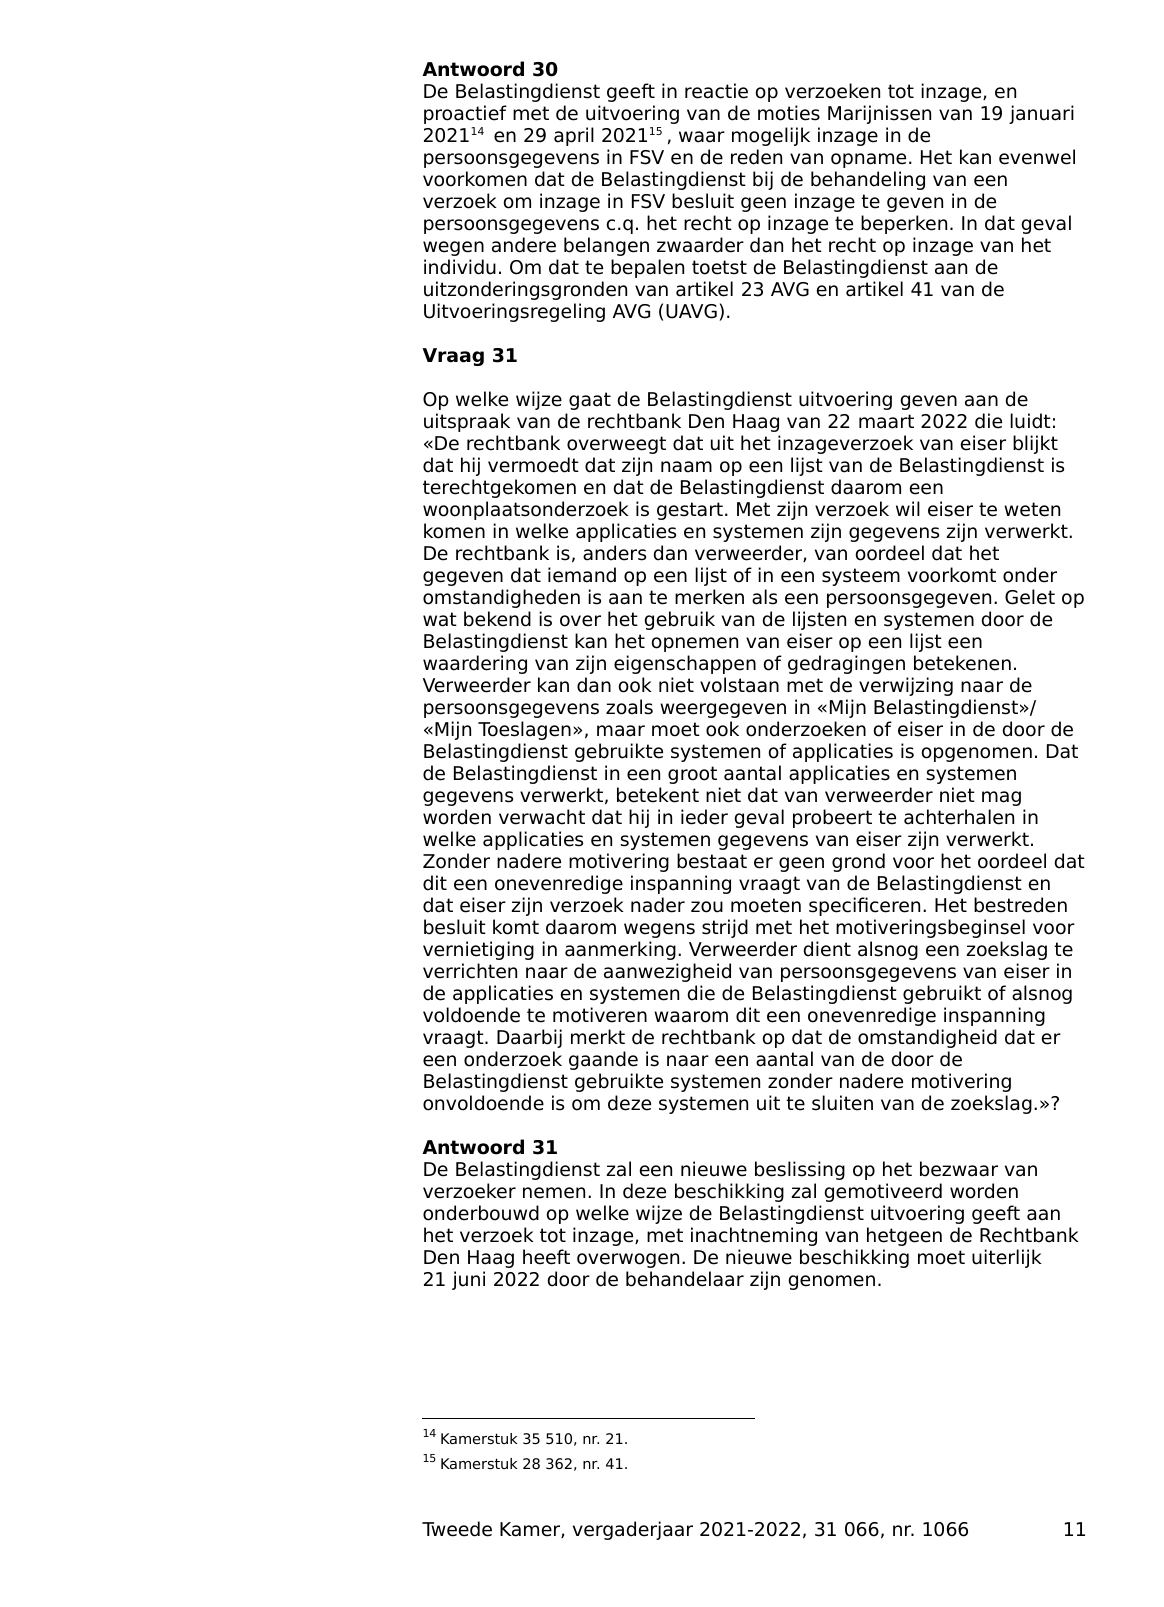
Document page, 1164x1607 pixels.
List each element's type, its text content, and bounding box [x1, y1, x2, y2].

text Kamerstuk 35 510, nr. 21. [422, 1427, 1087, 1449]
text Op welke wijze gaat de Belastingdienst uitvoering geven aan de uitspraak van de rechtbank Den Haag van 22 maart 2022 die luidt: [422, 389, 1087, 433]
subtitle Antwoord 30 [422, 59, 1087, 81]
subtitle Vraag 31 [422, 345, 1087, 367]
text Kamerstuk 28 362, nr. 41. [422, 1452, 1087, 1474]
text «De rechtbank overweegt dat uit het inzageverzoek van eiser blijkt dat hij vermoedt dat zijn naam op een lijst van de Belastingdienst is terechtgekomen en dat de Belastingdienst daarom een woonplaatsonderzoek is gestart. Met zijn verzoek wil eiser te weten komen in welke applicaties en systemen zijn gegevens zijn verwerkt. De rechtbank is, anders dan verweerder, van oordeel dat het gegeven dat iemand op een lijst of in een systeem voorkomt onder omstandigheden is aan te merken als een persoonsgegeven. Gelet op wat bekend is over het gebruik van de lijsten en systemen door de Belastingdienst kan het opnemen van eiser op een lijst een waardering van zijn eigenschappen of gedragingen betekenen. Verweerder kan dan ook niet volstaan met de verwijzing naar de persoonsgegevens zoals weergegeven in «Mijn Belastingdienst»/ «Mijn Toeslagen», maar moet ook onderzoeken of eiser in de door de Belastingdienst gebruikte systemen of applicaties is opgenomen. Dat de Belastingdienst in een groot aantal applicaties en systemen gegevens verwerkt, betekent niet dat van verweerder niet mag worden verwacht dat hij in ieder geval probeert te achterhalen in welke applicaties en systemen gegevens van eiser zijn verwerkt. Zonder nadere motivering bestaat er geen grond voor het oordeel dat dit een onevenredige inspanning vraagt van de Belastingdienst en dat eiser zijn verzoek nader zou moeten specificeren. Het bestreden besluit komt daarom wegens strijd met het motiveringsbeginsel voor vernietiging in aanmerking. Verweerder dient alsnog een zoekslag te verrichten naar de aanwezigheid van persoonsgegevens van eiser in de applicaties en systemen die de Belastingdienst gebruikt of alsnog voldoende te motiveren waarom dit een onevenredige inspanning vraagt. Daarbij merkt de rechtbank op dat de omstandigheid dat er een onderzoek gaande is naar een aantal van de door de Belastingdienst gebruikte systemen zonder nadere motivering onvoldoende is om deze systemen uit te sluiten van de zoekslag.»? [422, 433, 1087, 1114]
text De Belastingdienst zal een nieuwe beslissing op het bezwaar van verzoeker nemen. In deze beschikking zal gemotiveerd worden onderbouwd op welke wijze de Belastingdienst uitvoering geeft aan het verzoek tot inzage, met inachtneming van hetgeen de Rechtbank Den Haag heeft overwogen. De nieuwe beschikking moet uiterlijk 21 juni 2022 door de behandelaar zijn genomen. [422, 1159, 1087, 1291]
subtitle Antwoord 31 [422, 1137, 1087, 1159]
text De Belastingdienst geeft in reactie op verzoeken tot inzage, en proactief met de uitvoering van de moties Marijnissen van 19 januari 2021 en 29 april 2021, waar mogelijk inzage in de persoonsgegevens in FSV en de reden van opname. Het kan evenwel voorkomen dat de Belastingdienst bij de behandeling van een verzoek om inzage in FSV besluit geen inzage te geven in de persoonsgegevens c.q. het recht op inzage te beperken. In dat geval wegen andere belangen zwaarder dan het recht op inzage van het individu. Om dat te bepalen toetst de Belastingdienst aan de uitzonderingsgronden van artikel 23 AVG en artikel 41 van de Uitvoeringsregeling AVG (UAVG). [422, 81, 1087, 323]
